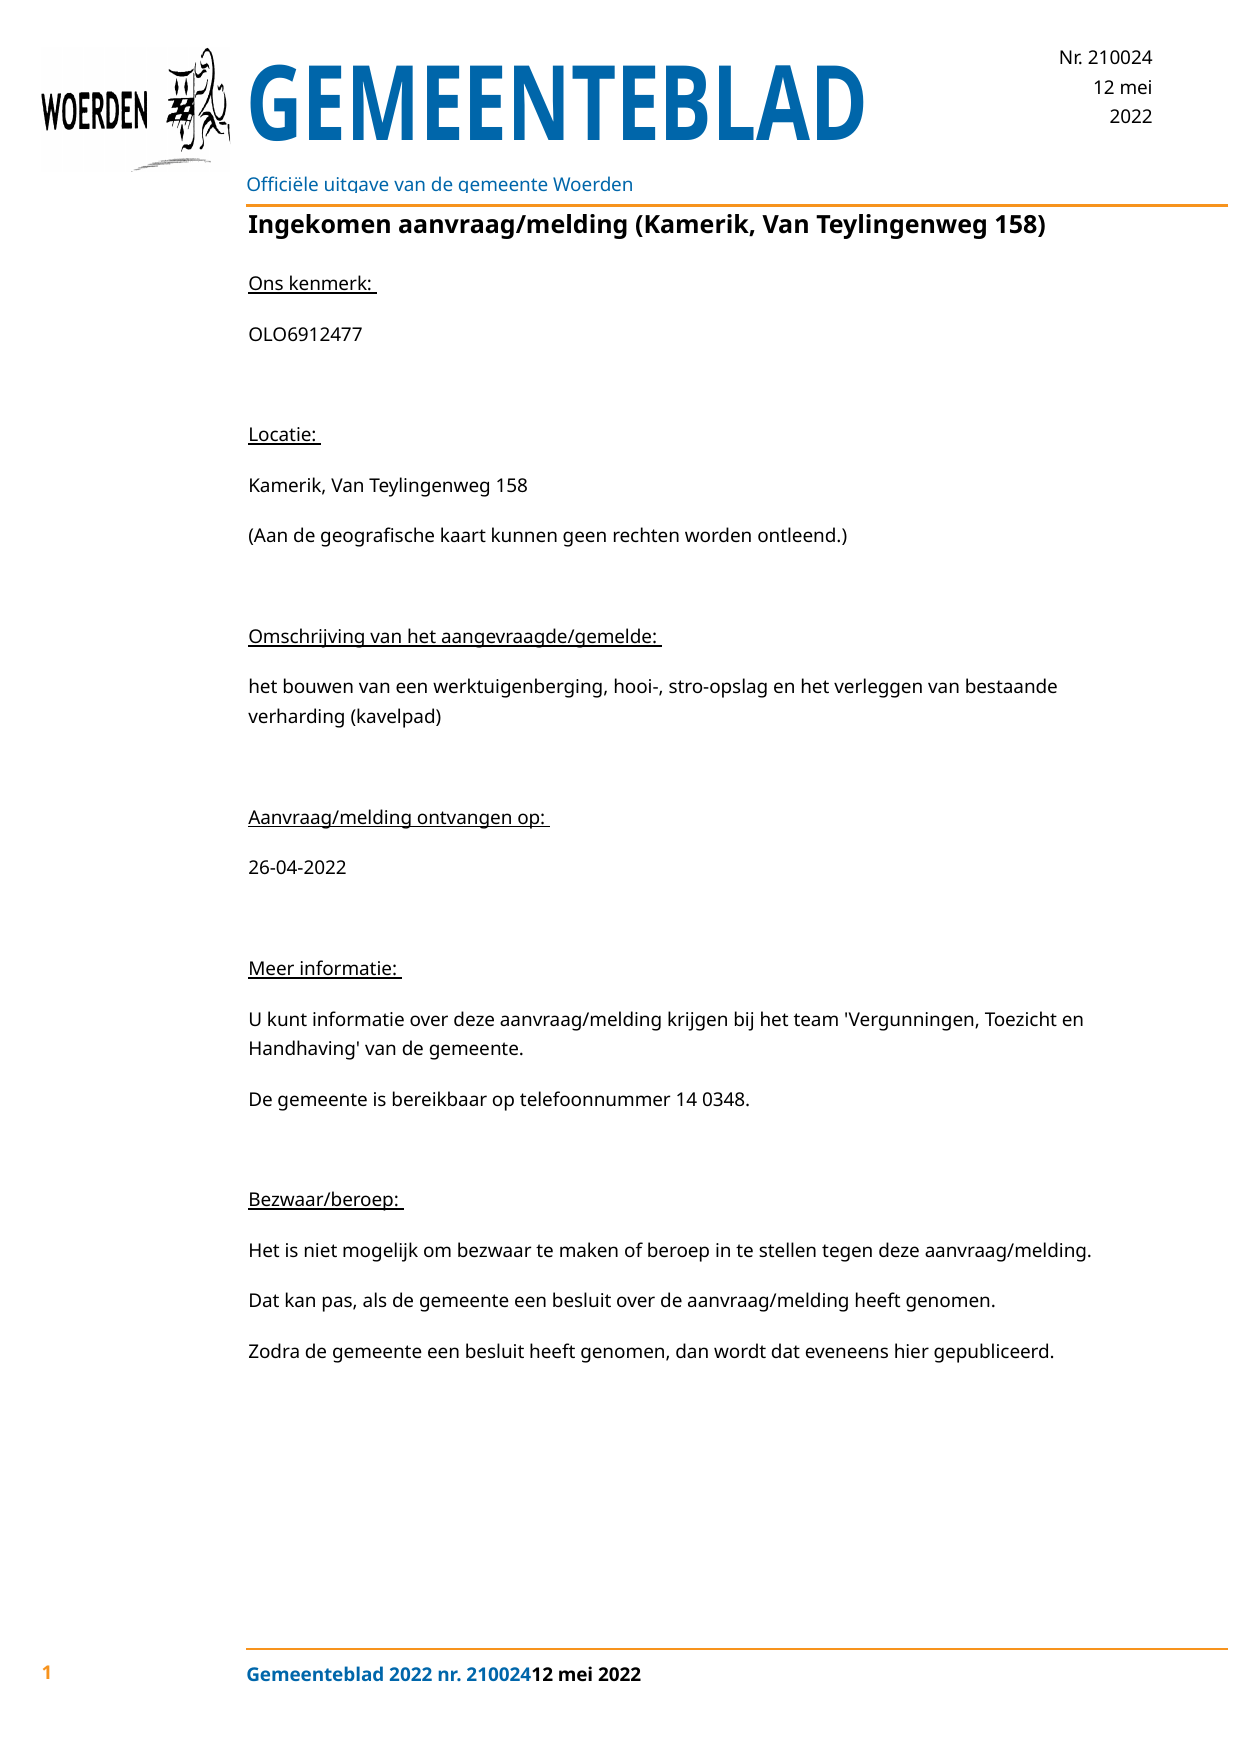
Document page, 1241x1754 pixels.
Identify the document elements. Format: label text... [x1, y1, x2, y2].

text De gemeente is bereikbaar op telefoonnummer 14 0348. [248, 1086, 1152, 1111]
text Bezwaar/beroep: [248, 1187, 1152, 1212]
text Locatie: [248, 422, 1152, 447]
text Omschrijving van het aangevraagde/gemelde: [248, 623, 1152, 649]
text Dat kan pas, als de gemeente een besluit over de aanvraag/melding heeft genomen. [248, 1287, 1152, 1313]
text 26-04-2022 [248, 854, 1152, 880]
text U kunt informatie over deze aanvraag/melding krijgen bij het team 'Vergunningen, Toezicht en Handhaving' van de gemeente. [248, 1006, 1152, 1061]
text Meer informatie: [248, 955, 1152, 981]
text Ingekomen aanvraag/melding (Kamerik, Van Teylingenweg 158) [248, 207, 1152, 241]
picture [41, 47, 231, 172]
text Zodra de gemeente een besluit heeft genomen, dan wordt dat eveneens hier gepubliceerd. [248, 1338, 1152, 1363]
text Aanvraag/melding ontvangen op: [248, 804, 1152, 830]
text Het is niet mogelijk om bezwaar te maken of beroep in te stellen tegen deze aanvraag/melding. [248, 1237, 1152, 1263]
text het bouwen van een werktuigenberging, hooi-, stro-opslag en het verleggen van bestaande verharding (kavelpad) [248, 674, 1152, 729]
text (Aan de geografische kaart kunnen geen rechten worden ontleend.) [248, 522, 1152, 548]
text OLO6912477 [248, 321, 1152, 346]
text Kamerik, Van Teylingenweg 158 [248, 472, 1152, 498]
text Ons kenmerk: [248, 270, 1152, 296]
